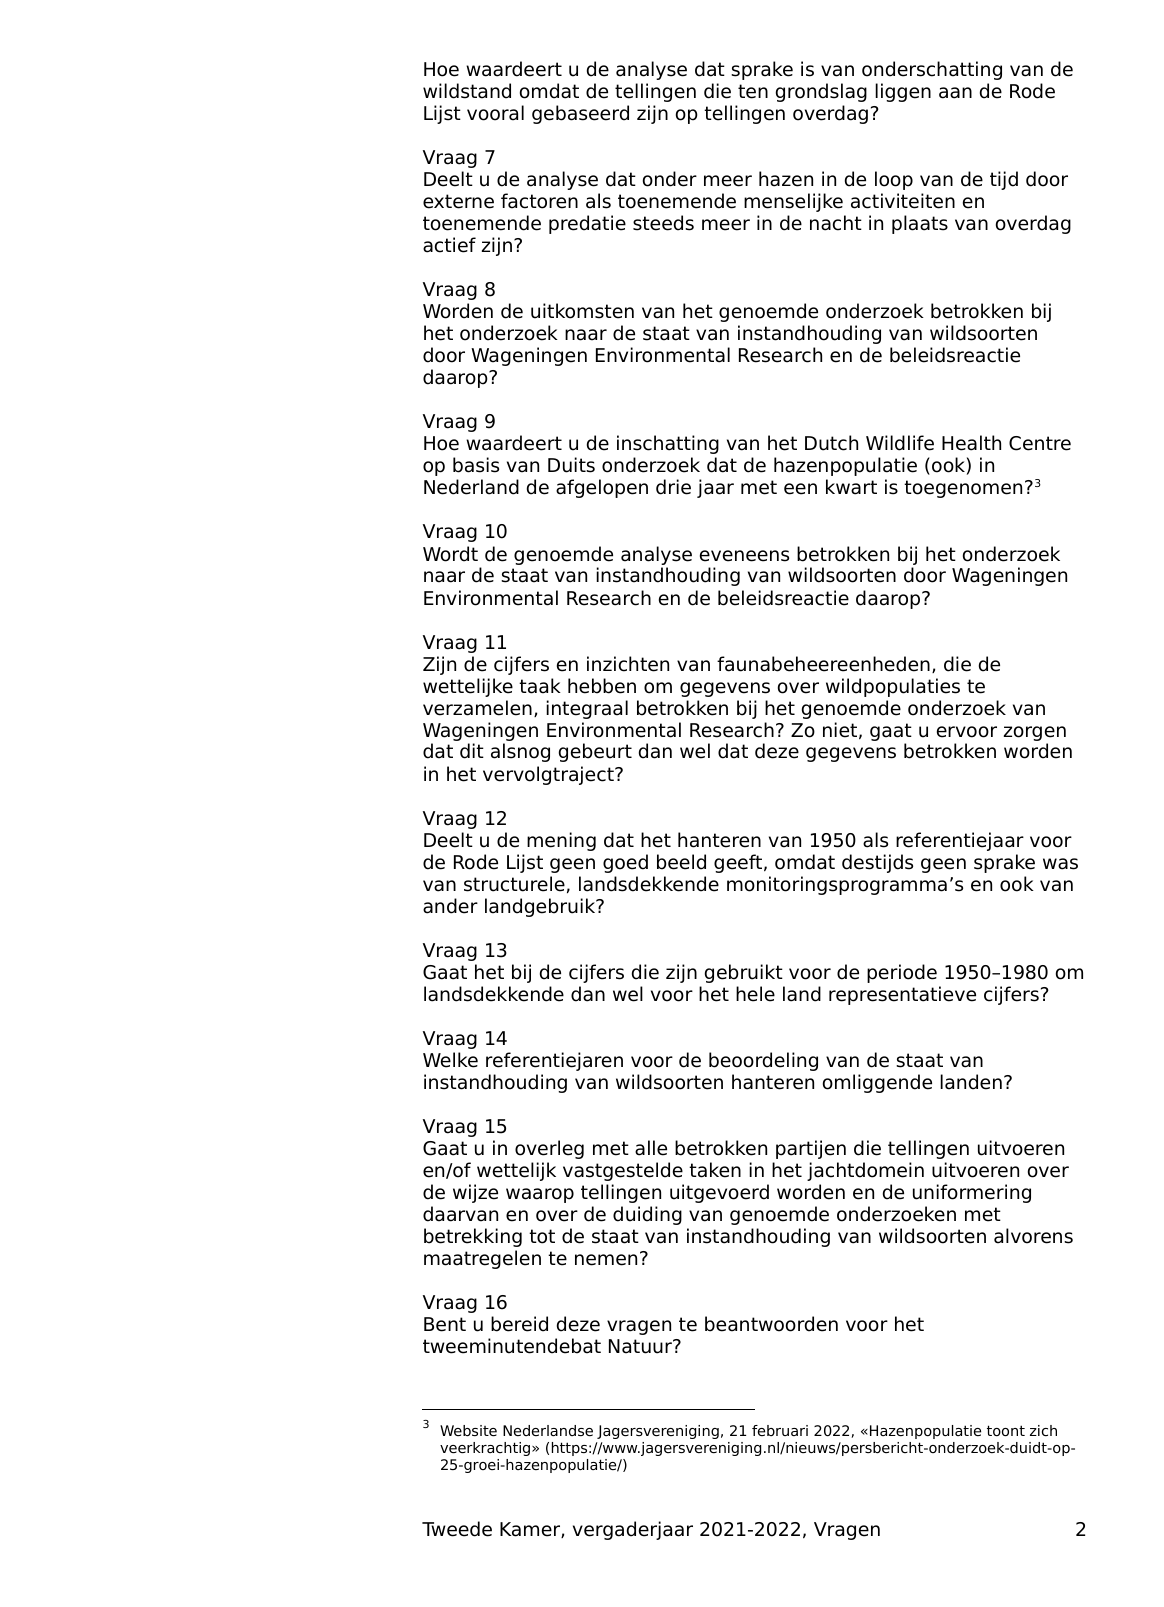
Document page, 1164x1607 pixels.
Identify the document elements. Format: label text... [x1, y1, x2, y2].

text Gaat u in overleg met alle betrokken partijen die tellingen uitvoeren en/of wettelijk vastgestelde taken in het jachtdomein uitvoeren over de wijze waarop tellingen uitgevoerd worden en de uniformering daarvan en over de duiding van genoemde onderzoeken met betrekking tot de staat van instandhouding van wildsoorten alvorens maatregelen te nemen? [422, 1138, 1087, 1270]
text Vraag 7 [422, 147, 1087, 169]
text Gaat het bij de cijfers die zijn gebruikt voor de periode 1950–1980 om landsdekkende dan wel voor het hele land representatieve cijfers? [422, 962, 1087, 1006]
text Hoe waardeert u de inschatting van het Dutch Wildlife Health Centre op basis van Duits onderzoek dat de hazenpopulatie (ook) in Nederland de afgelopen drie jaar met een kwart is toegenomen? [422, 433, 1087, 499]
text Vraag 14 [422, 1028, 1087, 1050]
text Vraag 9 [422, 411, 1087, 433]
text Deelt u de analyse dat onder meer hazen in de loop van de tijd door externe factoren als toenemende menselijke activiteiten en toenemende predatie steeds meer in de nacht in plaats van overdag actief zijn? [422, 169, 1087, 257]
text Vraag 11 [422, 632, 1087, 653]
text Vraag 10 [422, 521, 1087, 543]
text Website Nederlandse Jagersvereniging, 21 februari 2022, «Hazenpopulatie toont zich veerkrachtig» (https://www.jagersvereniging.nl/nieuws/persbericht-onderzoek-duidt-op-25-groei-hazenpopulatie/) [422, 1418, 1087, 1474]
text Welke referentiejaren voor de beoordeling van de staat van instandhouding van wildsoorten hanteren omliggende landen? [422, 1050, 1087, 1094]
text Worden de uitkomsten van het genoemde onderzoek betrokken bij het onderzoek naar de staat van instandhouding van wildsoorten door Wageningen Environmental Research en de beleidsreactie daarop? [422, 301, 1087, 389]
text Vraag 12 [422, 808, 1087, 829]
text Vraag 13 [422, 940, 1087, 962]
text Bent u bereid deze vragen te beantwoorden voor het tweeminutendebat Natuur? [422, 1314, 1087, 1358]
text Zijn de cijfers en inzichten van faunabeheereenheden, die de wettelijke taak hebben om gegevens over wildpopulaties te verzamelen, integraal betrokken bij het genoemde onderzoek van Wageningen Environmental Research? Zo niet, gaat u ervoor zorgen dat dit alsnog gebeurt dan wel dat deze gegevens betrokken worden in het vervolgtraject? [422, 653, 1087, 785]
text Vraag 16 [422, 1292, 1087, 1314]
text Hoe waardeert u de analyse dat sprake is van onderschatting van de wildstand omdat de tellingen die ten grondslag liggen aan de Rode Lijst vooral gebaseerd zijn op tellingen overdag? [422, 59, 1087, 125]
text Deelt u de mening dat het hanteren van 1950 als referentiejaar voor de Rode Lijst geen goed beeld geeft, omdat destijds geen sprake was van structurele, landsdekkende monitoringsprogramma’s en ook van ander landgebruik? [422, 829, 1087, 917]
text Wordt de genoemde analyse eveneens betrokken bij het onderzoek naar de staat van instandhouding van wildsoorten door Wageningen Environmental Research en de beleidsreactie daarop? [422, 543, 1087, 609]
text Vraag 8 [422, 279, 1087, 301]
text Vraag 15 [422, 1116, 1087, 1138]
